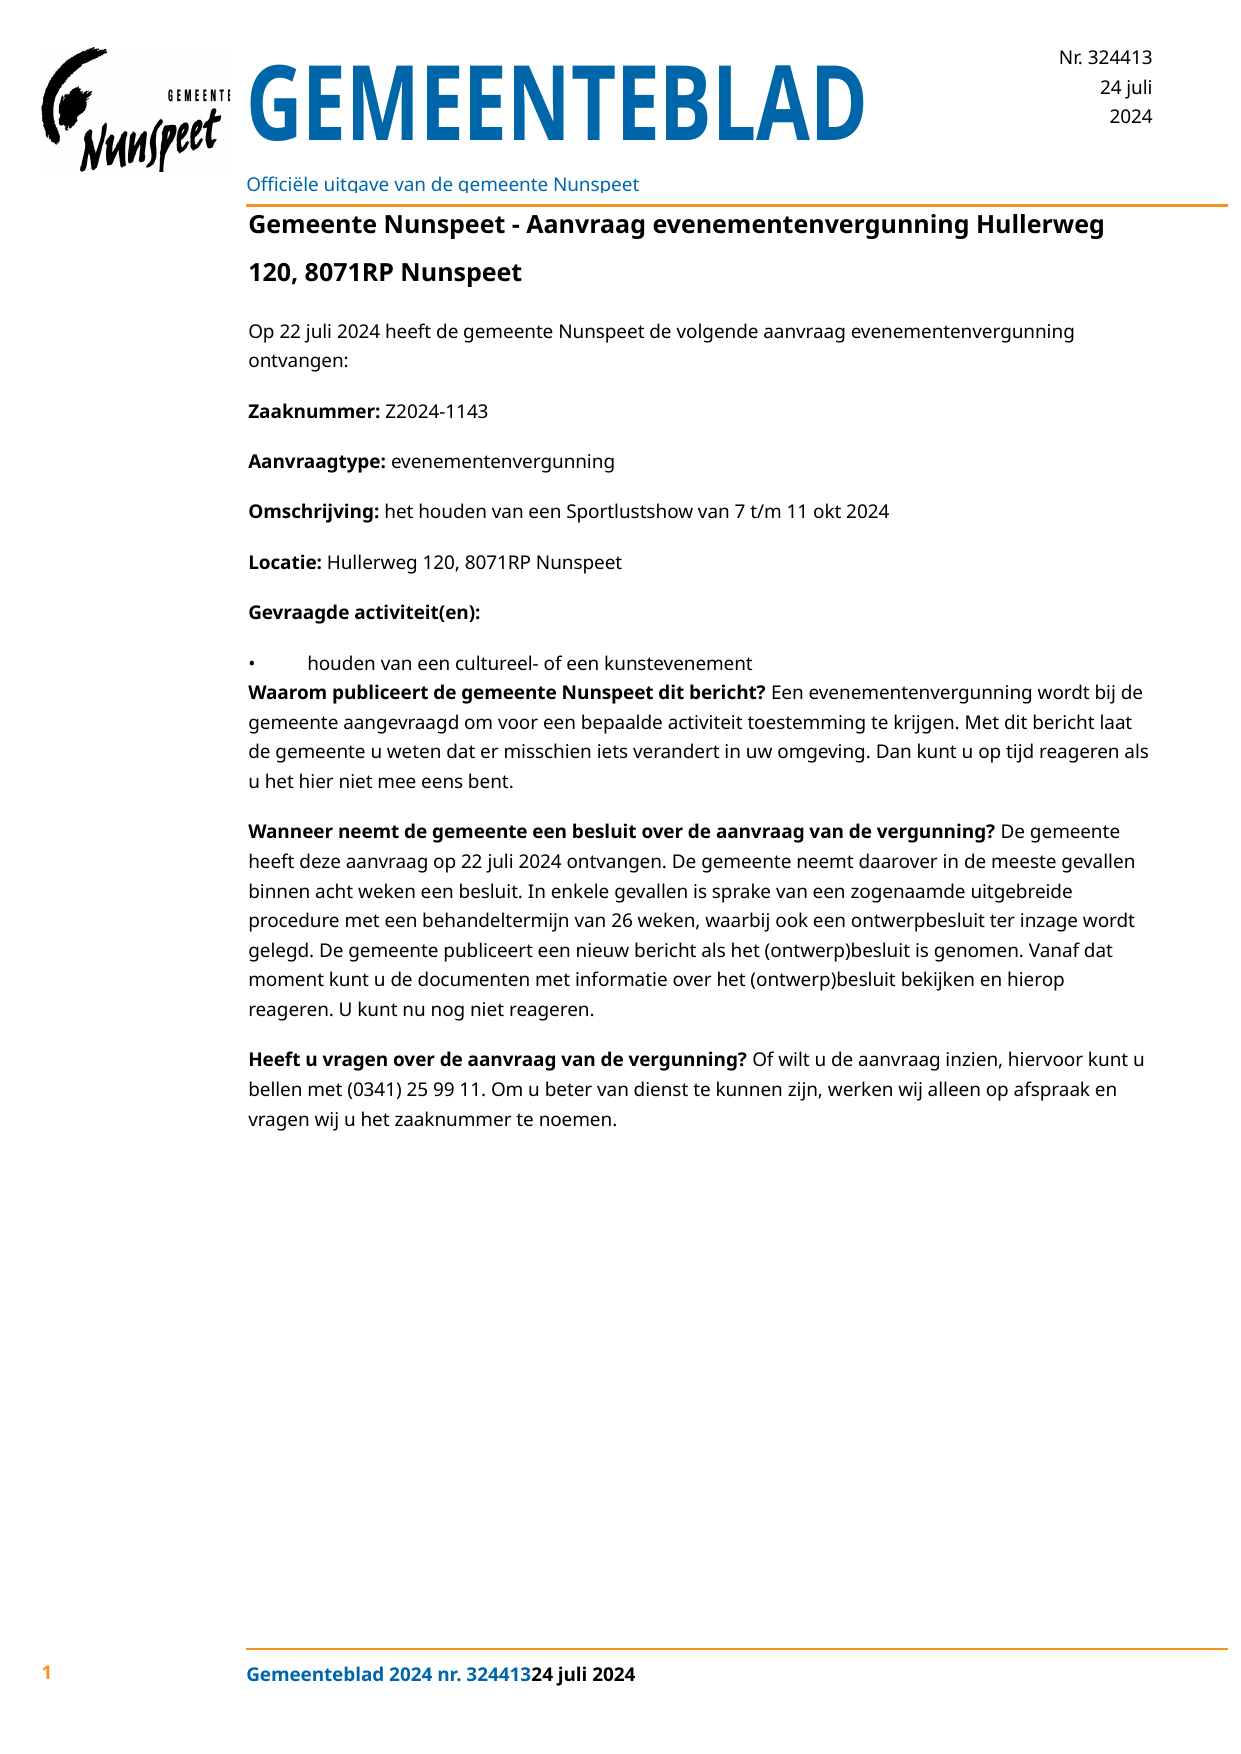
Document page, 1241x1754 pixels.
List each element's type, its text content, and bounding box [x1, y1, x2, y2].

text Wanneer neemt de gemeente een besluit over de aanvraag van de vergunning? De gemeente heeft deze aanvraag op 22 juli 2024 ontvangen. De gemeente neemt daarover in de meeste gevallen binnen acht weken een besluit. In enkele gevallen is sprake van een zogenaamde uitgebreide procedure met een behandeltermijn van 26 weken, waarbij ook een ontwerpbesluit ter inzage wordt gelegd. De gemeente publiceert een nieuw bericht als het (ontwerp)besluit is genomen. Vanaf dat moment kunt u de documenten met informatie over het (ontwerp)besluit bekijken en hierop reageren. U kunt nu nog niet reageren. [248, 819, 1152, 1022]
text Omschrijving: het houden van een Sportlustshow van 7 t/m 11 okt 2024 [248, 499, 1152, 524]
text Op 22 juli 2024 heeft de gemeente Nunspeet de volgende aanvraag evenementenvergunning ontvangen: [248, 318, 1152, 373]
text Zaaknummer: Z2024-1143 [248, 398, 1152, 424]
text Locatie: Hullerweg 120, 8071RP Nunspeet [248, 549, 1152, 575]
text Aanvraagtype: evenementenvergunning [248, 448, 1152, 474]
text Waarom publiceert de gemeente Nunspeet dit bericht? Een evenementenvergunning wordt bij de gemeente aangevraagd om voor een bepaalde activiteit toestemming te krijgen. Met dit bericht laat de gemeente u weten dat er misschien iets verandert in uw omgeving. Dan kunt u op tijd reageren als u het hier niet mee eens bent. [248, 679, 1152, 794]
text Gevraagde activiteit(en): [248, 599, 1152, 625]
picture [41, 47, 231, 172]
text Gemeente Nunspeet - Aanvraag evenementenvergunning Hullerweg 120, 8071RP Nunspeet [248, 207, 1152, 288]
text Heeft u vragen over de aanvraag van de vergunning? Of wilt u de aanvraag inzien, hiervoor kunt u bellen met (0341) 25 99 11. Om u beter van dienst te kunnen zijn, werken wij alleen op afspraak en vragen wij u het zaaknummer te noemen. [248, 1047, 1152, 1132]
list houden van een cultureel- of een kunstevenement [248, 650, 1152, 676]
